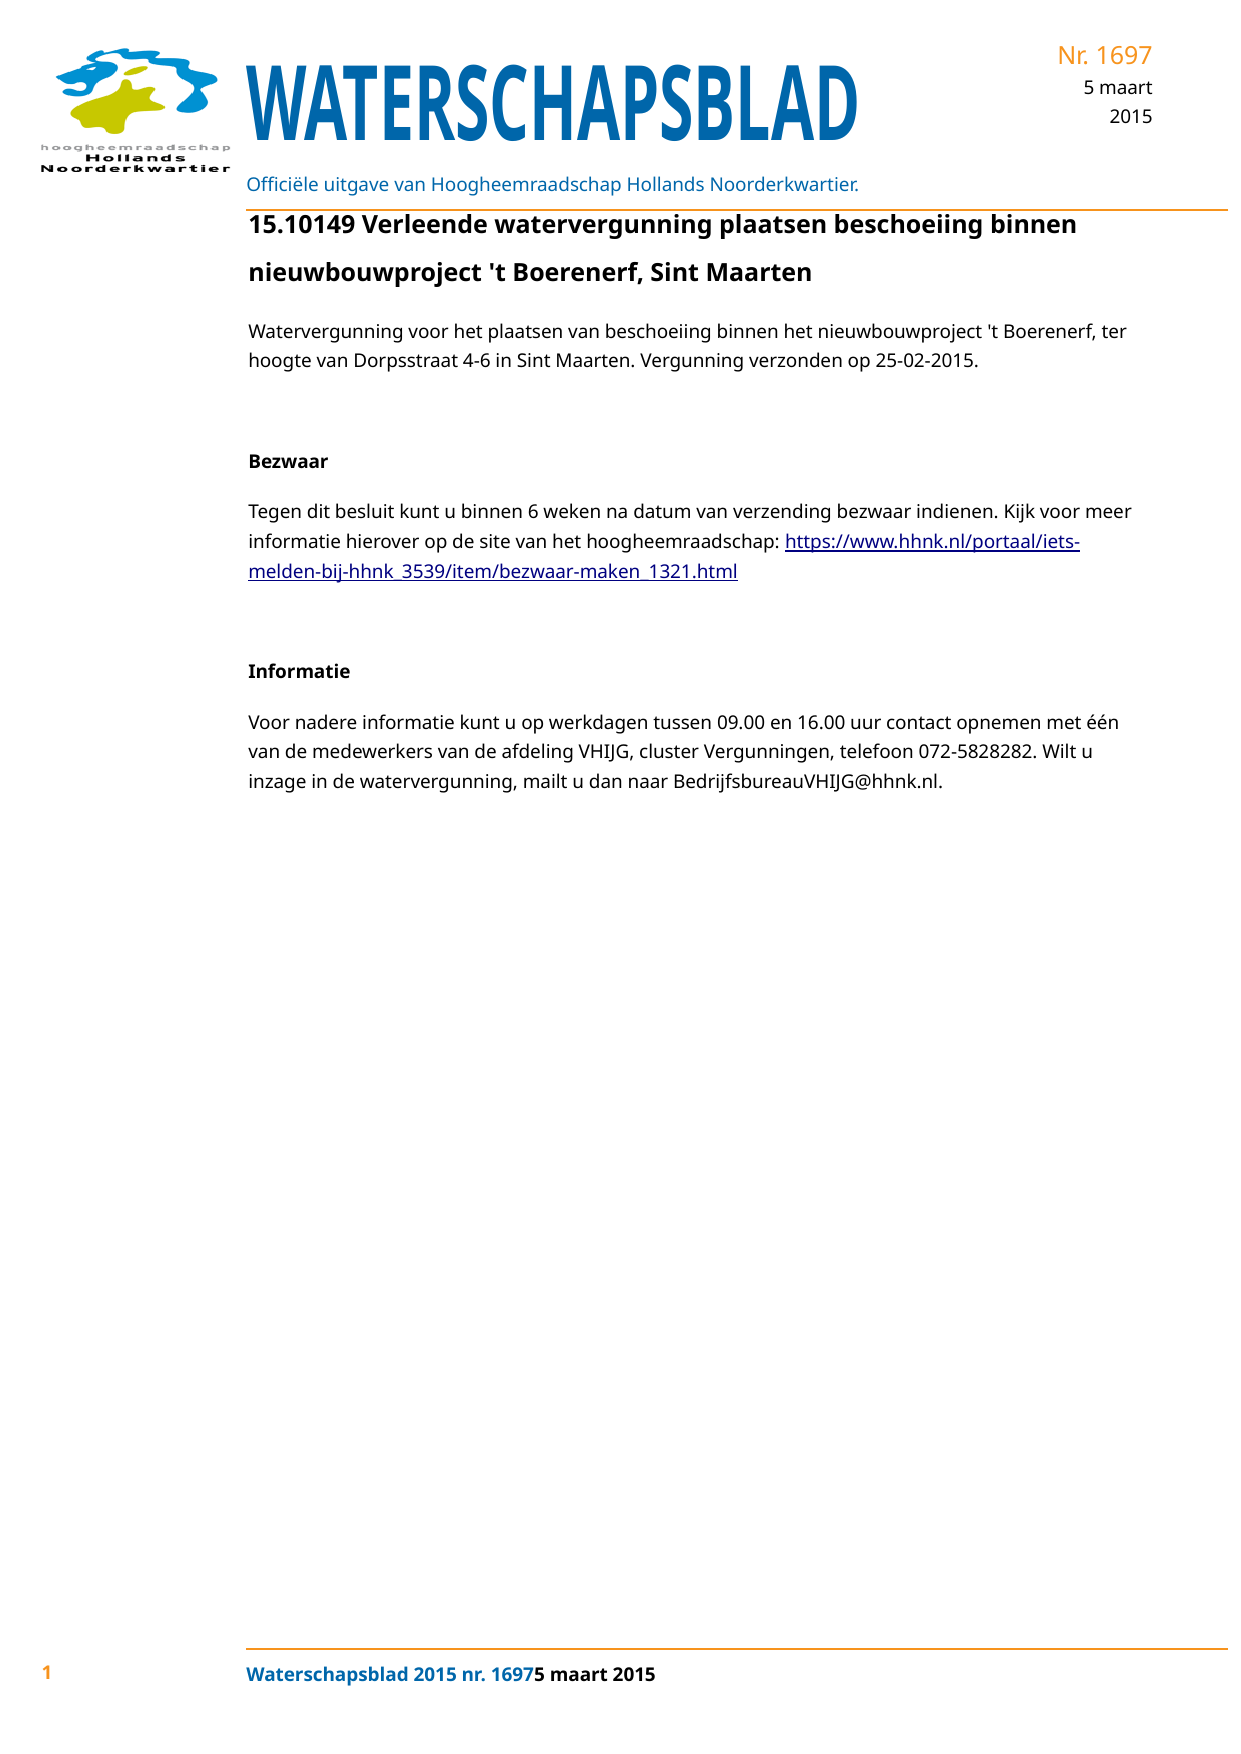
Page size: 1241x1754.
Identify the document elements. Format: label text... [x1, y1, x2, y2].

text Tegen dit besluit kunt u binnen 6 weken na datum van verzending bezwaar indienen. Kijk voor meer informatie hierover op de site van het hoogheemraadschap: https://www.hhnk.nl/portaal/iets-melden-bij-hhnk_3539/item/bezwaar-maken_1321.html [248, 499, 1152, 584]
text Watervergunning voor het plaatsen van beschoeiing binnen het nieuwbouwproject 't Boerenerf, ter hoogte van Dorpsstraat 4-6 in Sint Maarten. Vergunning verzonden op 25-02-2015. [248, 318, 1152, 373]
text 15.10149 Verleende watervergunning plaatsen beschoeiing binnen nieuwbouwproject 't Boerenerf, Sint Maarten [248, 211, 1152, 288]
text Bezwaar [248, 448, 1152, 474]
picture [41, 47, 231, 172]
text Informatie [248, 659, 1152, 684]
text Voor nadere informatie kunt u op werkdagen tussen 09.00 en 16.00 uur contact opnemen met één van de medewerkers van de afdeling VHIJG, cluster Vergunningen, telefoon 072-5828282. Wilt u inzage in de watervergunning, mailt u dan naar BedrijfsbureauVHIJG@hhnk.nl. [248, 709, 1152, 794]
